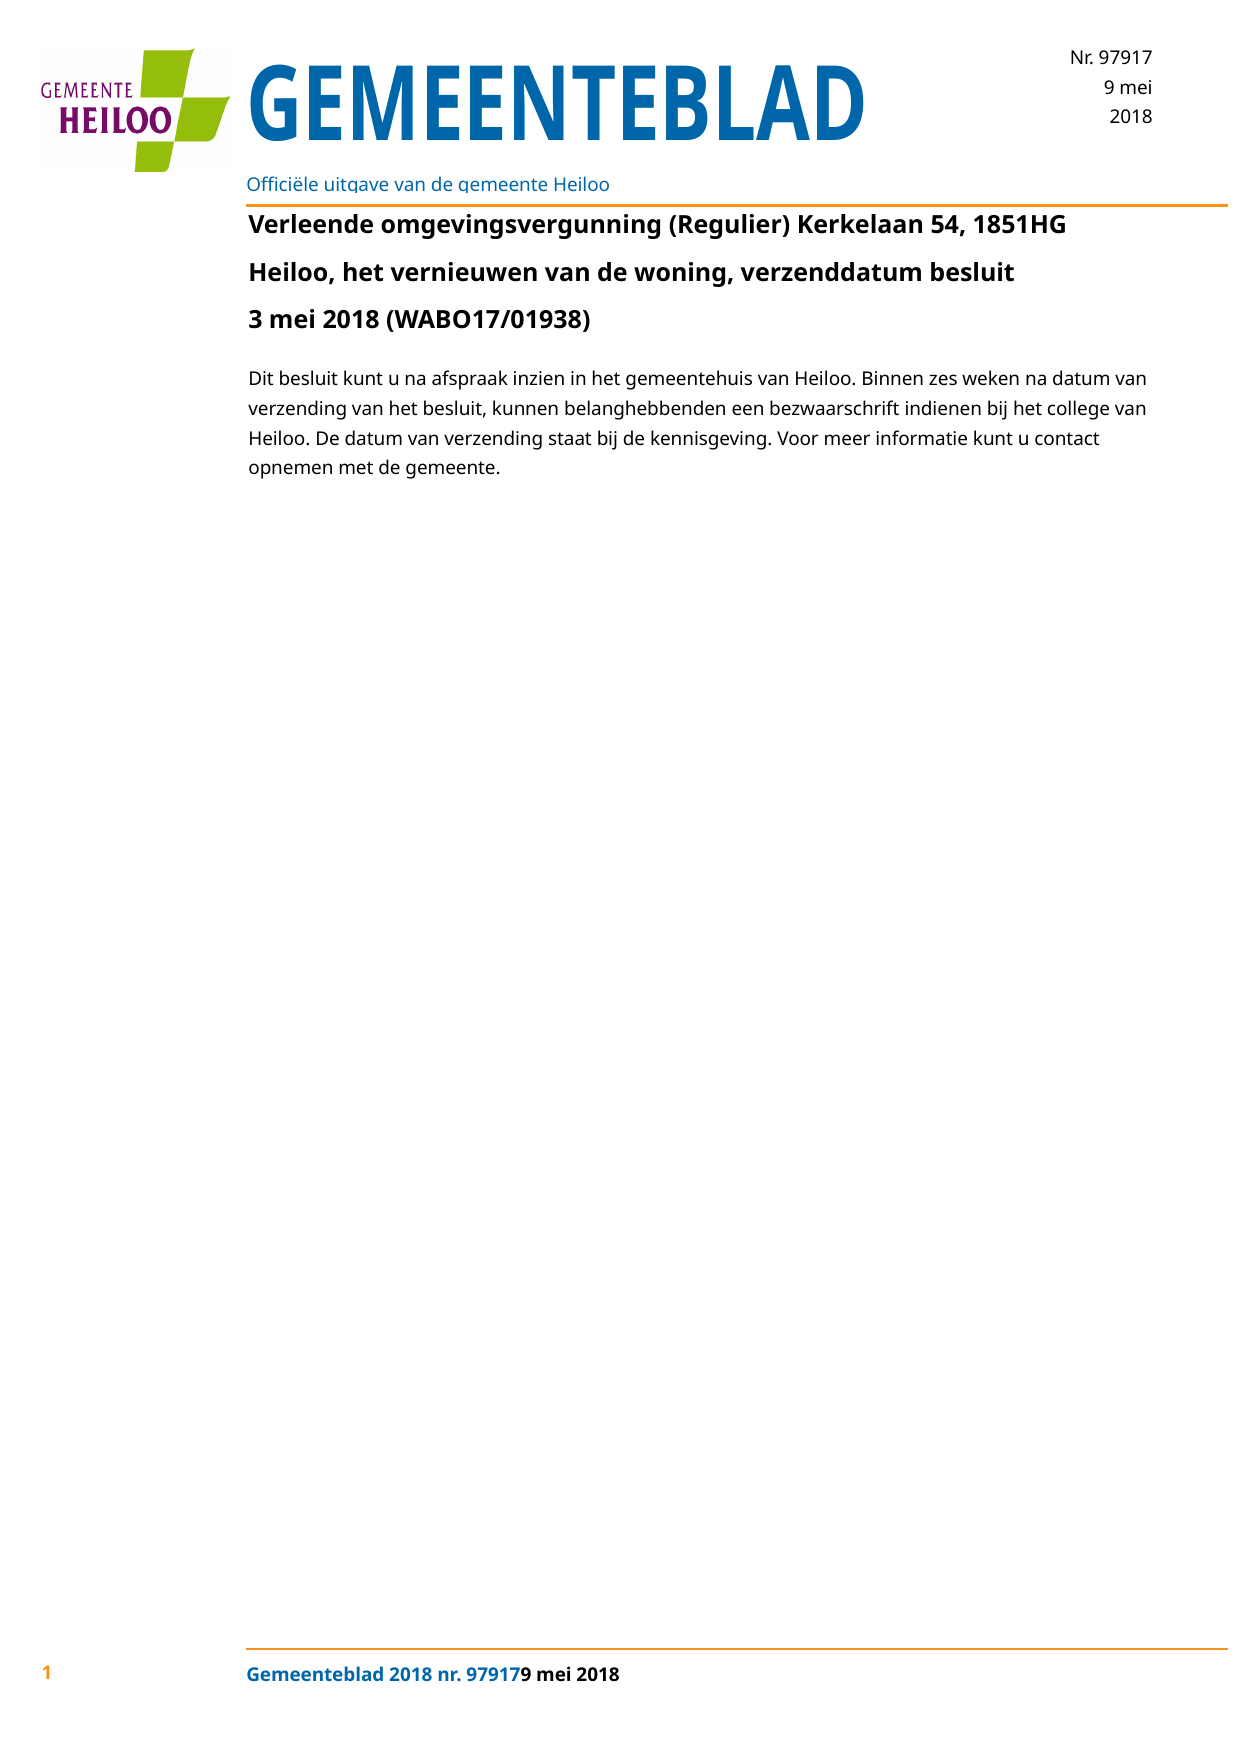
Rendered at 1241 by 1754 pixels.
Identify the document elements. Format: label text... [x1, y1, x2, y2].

text Dit besluit kunt u na afspraak inzien in het gemeentehuis van Heiloo. Binnen zes weken na datum van verzending van het besluit, kunnen belanghebbenden een bezwaarschrift indienen bij het college van Heiloo. De datum van verzending staat bij de kennisgeving. Voor meer informatie kunt u contact opnemen met de gemeente. [248, 366, 1152, 480]
picture [41, 47, 231, 172]
text Verleende omgevingsvergunning (Regulier) Kerkelaan 54, 1851HG Heiloo, het vernieuwen van de woning, verzenddatum besluit 3 mei 2018 (WABO17/01938) [248, 207, 1152, 336]
